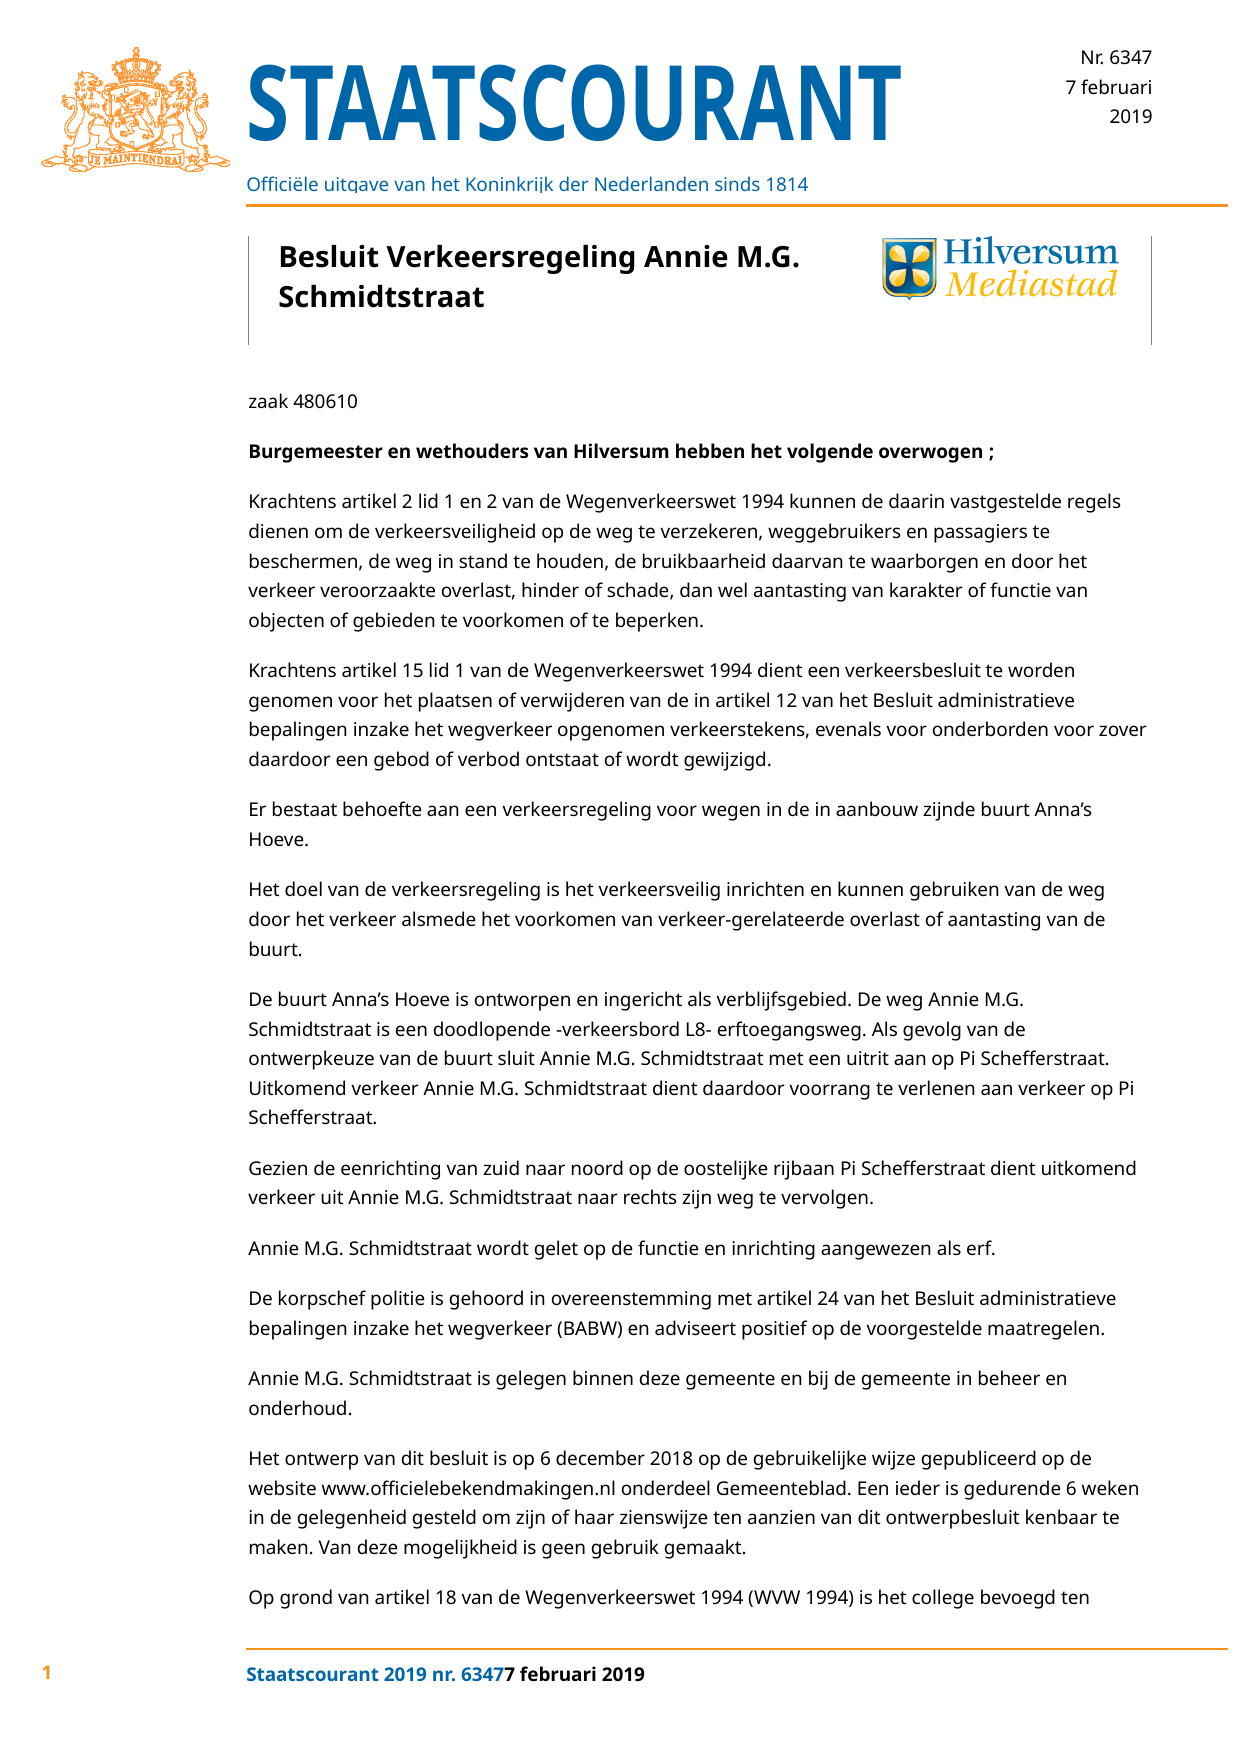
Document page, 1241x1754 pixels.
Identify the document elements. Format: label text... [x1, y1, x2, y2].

text Het ontwerp van dit besluit is op 6 december 2018 op de gebruikelijke wijze gepubliceerd op de website www.officielebekendmakingen.nl onderdeel Gemeenteblad. Een ieder is gedurende 6 weken in de gelegenheid gesteld om zijn of haar zienswijze ten aanzien van dit ontwerpbesluit kenbaar te maken. Van deze mogelijkheid is geen gebruik gemaakt. [248, 1445, 1152, 1560]
picture [41, 47, 231, 172]
text De buurt Anna’s Hoeve is ontworpen en ingericht als verblijfsgebied. De weg Annie M.G. Schmidtstraat is een doodlopende -verkeersbord L8- erftoegangsweg. Als gevolg van de ontwerpkeuze van de buurt sluit Annie M.G. Schmidtstraat met een uitrit aan op Pi Schefferstraat. Uitkomend verkeer Annie M.G. Schmidtstraat dient daardoor voorrang te verlenen aan verkeer op Pi Schefferstraat. [248, 986, 1152, 1130]
text Er bestaat behoefte aan een verkeersregeling voor wegen in de in aanbouw zijnde buurt Anna’s Hoeve. [248, 797, 1152, 852]
table_header [850, 300, 1151, 345]
text Annie M.G. Schmidtstraat is gelegen binnen deze gemeente en bij de gemeente in beheer en onderhoud. [248, 1365, 1152, 1421]
text Op grond van artikel 18 van de Wegenverkeerswet 1994 (WVW 1994) is het college bevoegd ten [248, 1584, 1152, 1610]
text Burgemeester en wethouders van Hilversum hebben het volgende overwogen ; [248, 438, 1152, 464]
text Krachtens artikel 15 lid 1 van de Wegenverkeerswet 1994 dient een verkeersbesluit te worden genomen voor het plaatsen of verwijderen van de in artikel 12 van het Besluit administratieve bepalingen inzake het wegverkeer opgenomen verkeerstekens, evenals voor onderborden voor zover daardoor een gebod of verbod ontstaat of wordt gewijzigd. [248, 657, 1152, 772]
text Annie M.G. Schmidtstraat wordt gelet op de functie en inrichting aangewezen als erf. [248, 1235, 1152, 1261]
text Krachtens artikel 2 lid 1 en 2 van de Wegenverkeerswet 1994 kunnen de daarin vastgestelde regels dienen om de verkeersveiligheid op de weg te verzekeren, weggebruikers en passagiers te beschermen, de weg in stand te houden, de bruikbaarheid daarvan te waarborgen en door het verkeer veroorzaakte overlast, hinder of schade, dan wel aantasting van karakter of functie van objecten of gebieden te voorkomen of te beperken. [248, 489, 1152, 633]
text De korpschef politie is gehoord in overeenstemming met artikel 24 van het Besluit administratieve bepalingen inzake het wegverkeer (BABW) en adviseert positief op de voorgestelde maatregelen. [248, 1285, 1152, 1341]
picture [882, 236, 1119, 300]
table_header Besluit Verkeersregeling Annie M.G. Schmidtstraat [249, 236, 850, 345]
table_header [1119, 236, 1151, 299]
text zaak 480610 [248, 388, 1152, 414]
text Gezien de eenrichting van zuid naar noord op de oostelijke rijbaan Pi Schefferstraat dient uitkomend verkeer uit Annie M.G. Schmidtstraat naar rechts zijn weg te vervolgen. [248, 1155, 1152, 1210]
text Het doel van de verkeersregeling is het verkeersveilig inrichten en kunnen gebruiken van de weg door het verkeer alsmede het voorkomen van verkeer-gerelateerde overlast of aantasting van de buurt. [248, 877, 1152, 962]
table_header [850, 236, 882, 299]
